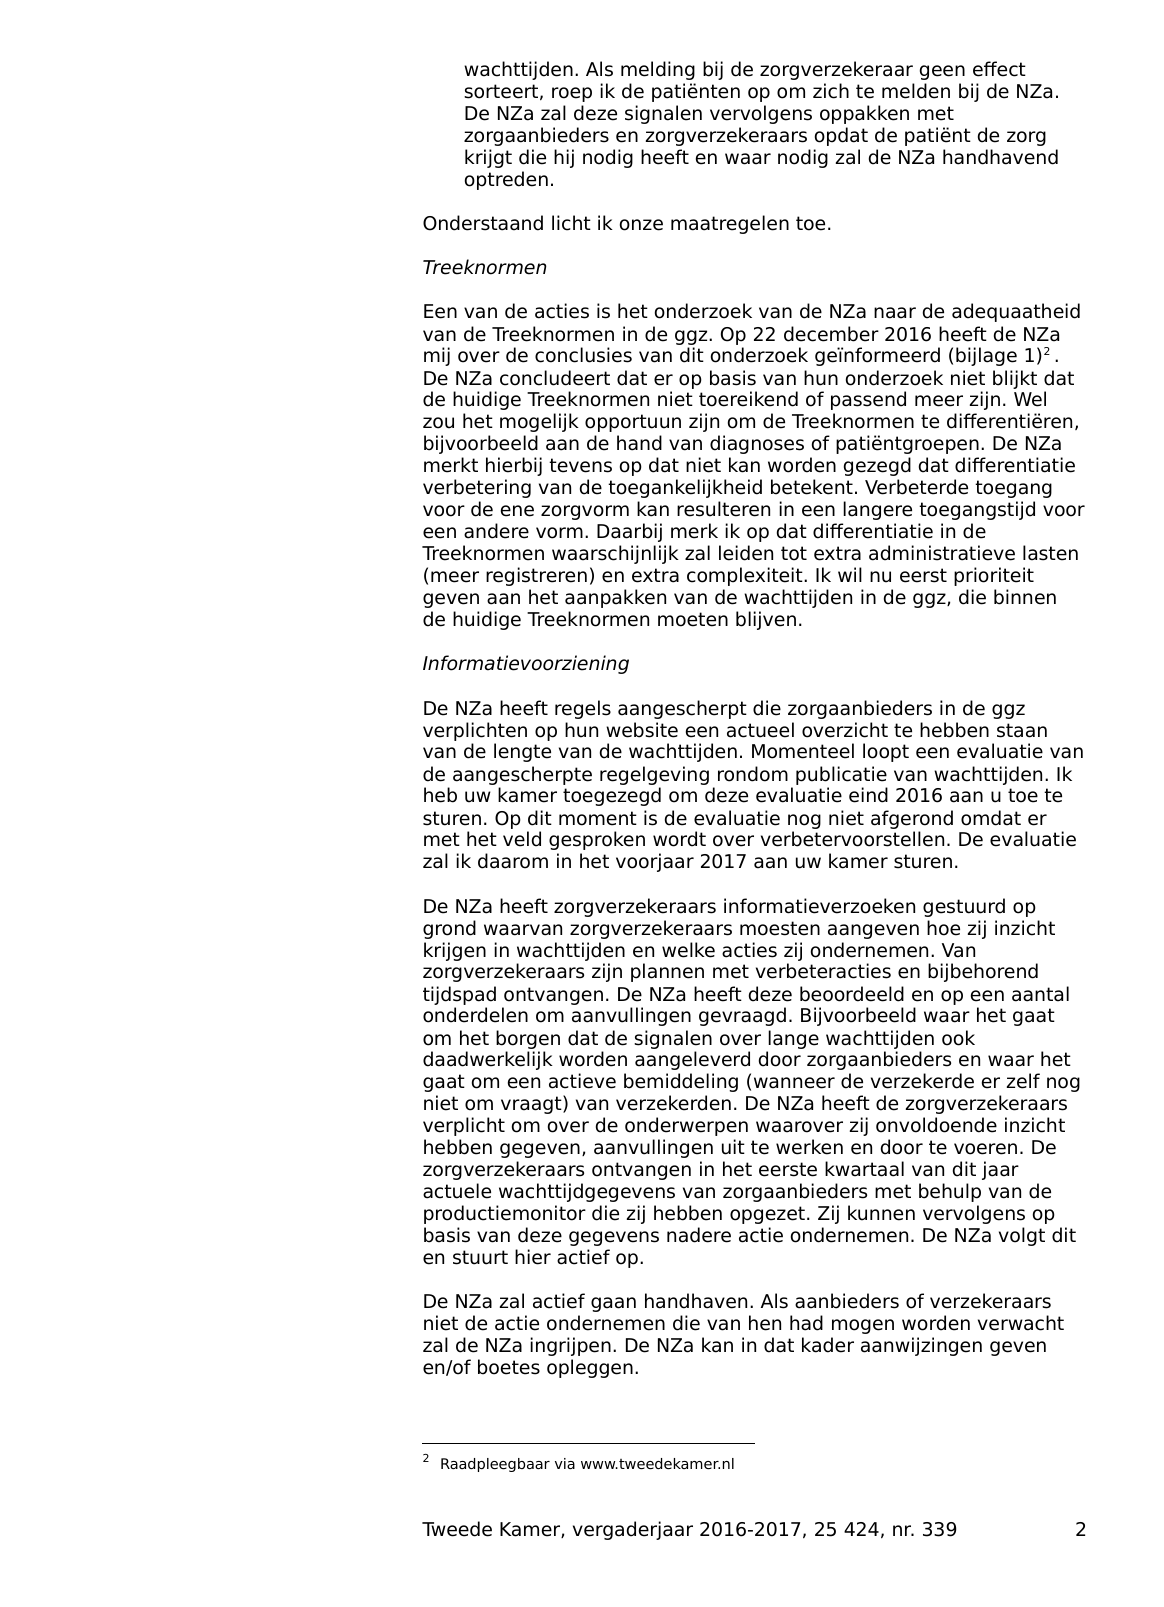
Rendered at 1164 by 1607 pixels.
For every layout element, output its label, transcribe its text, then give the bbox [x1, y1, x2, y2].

text De NZa concludeert dat er op basis van hun onderzoek niet blijkt dat de huidige Treeknormen niet toereikend of passend meer zijn. Wel zou het mogelijk opportuun zijn om de Treeknormen te differentiëren, bijvoorbeeld aan de hand van diagnoses of patiëntgroepen. De NZa merkt hierbij tevens op dat niet kan worden gezegd dat differentiatie verbetering van de toegankelijkheid betekent. Verbeterde toegang voor de ene zorgvorm kan resulteren in een langere toegangstijd voor een andere vorm. Daarbij merk ik op dat differentiatie in de Treeknormen waarschijnlijk zal leiden tot extra administratieve lasten (meer registreren) en extra complexiteit. Ik wil nu eerst prioriteit geven aan het aanpakken van de wachttijden in de ggz, die binnen de huidige Treeknormen moeten blijven. [422, 367, 1087, 631]
text Raadpleegbaar via www.tweedekamer.nl [422, 1452, 1087, 1474]
text Een van de acties is het onderzoek van de NZa naar de adequaatheid van de Treeknormen in de ggz. Op 22 december 2016 heeft de NZa mij over de conclusies van dit onderzoek geïnformeerd (bijlage 1). [422, 301, 1087, 367]
text wachttijden. Als melding bij de zorgverzekeraar geen effect sorteert, roep ik de patiënten op om zich te melden bij de NZa. De NZa zal deze signalen vervolgens oppakken met zorgaanbieders en zorgverzekeraars opdat de patiënt de zorg krijgt die hij nodig heeft en waar nodig zal de NZa handhavend optreden. [422, 59, 1087, 191]
subtitle Treeknormen [422, 257, 1087, 279]
text De NZa heeft zorgverzekeraars informatieverzoeken gestuurd op grond waarvan zorgverzekeraars moesten aangeven hoe zij inzicht krijgen in wachttijden en welke acties zij ondernemen. Van zorgverzekeraars zijn plannen met verbeteracties en bijbehorend tijdspad ontvangen. De NZa heeft deze beoordeeld en op een aantal onderdelen om aanvullingen gevraagd. Bijvoorbeeld waar het gaat om het borgen dat de signalen over lange wachttijden ook daadwerkelijk worden aangeleverd door zorgaanbieders en waar het gaat om een actieve bemiddeling (wanneer de verzekerde er zelf nog niet om vraagt) van verzekerden. De NZa heeft de zorgverzekeraars verplicht om over de onderwerpen waarover zij onvoldoende inzicht hebben gegeven, aanvullingen uit te werken en door te voeren. De zorgverzekeraars ontvangen in het eerste kwartaal van dit jaar actuele wachttijdgegevens van zorgaanbieders met behulp van de productiemonitor die zij hebben opgezet. Zij kunnen vervolgens op basis van deze gegevens nadere actie ondernemen. De NZa volgt dit en stuurt hier actief op. [422, 896, 1087, 1269]
subtitle Informatievoorziening [422, 653, 1087, 675]
text De NZa heeft regels aangescherpt die zorgaanbieders in de ggz verplichten op hun website een actueel overzicht te hebben staan van de lengte van de wachttijden. Momenteel loopt een evaluatie van de aangescherpte regelgeving rondom publicatie van wachttijden. Ik heb uw kamer toegezegd om deze evaluatie eind 2016 aan u toe te sturen. Op dit moment is de evaluatie nog niet afgerond omdat er met het veld gesproken wordt over verbetervoorstellen. De evaluatie zal ik daarom in het voorjaar 2017 aan uw kamer sturen. [422, 697, 1087, 873]
text De NZa zal actief gaan handhaven. Als aanbieders of verzekeraars niet de actie ondernemen die van hen had mogen worden verwacht zal de NZa ingrijpen. De NZa kan in dat kader aanwijzingen geven en/of boetes opleggen. [422, 1291, 1087, 1379]
text Onderstaand licht ik onze maatregelen toe. [422, 213, 1087, 235]
